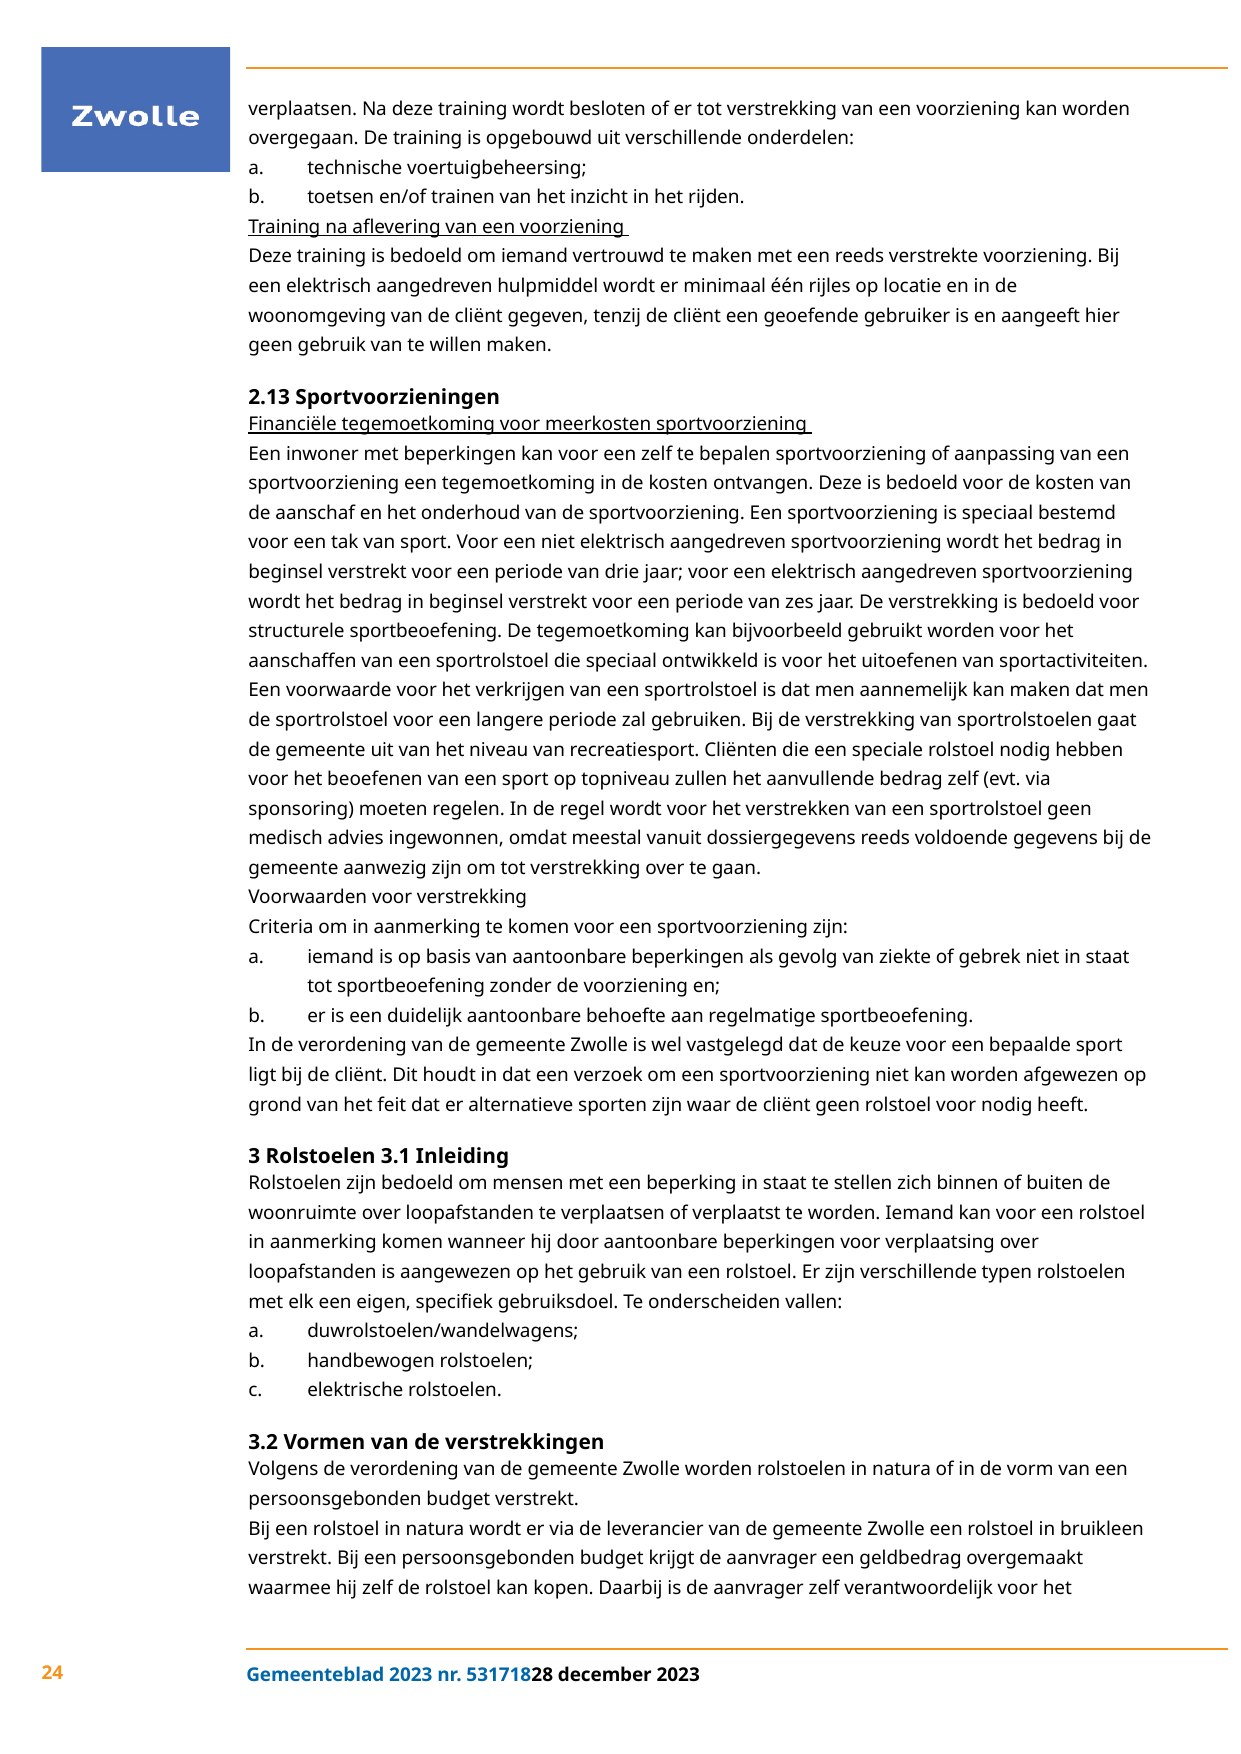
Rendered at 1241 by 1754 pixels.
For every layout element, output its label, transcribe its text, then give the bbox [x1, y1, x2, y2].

list handbewogen rolstoelen; [248, 1347, 1152, 1373]
list technische voertuigbeheersing; [248, 154, 1152, 180]
text 2.13 Sportvoorzieningen [248, 382, 1152, 410]
text 3 Rolstoelen 3.1 Inleiding [248, 1141, 1152, 1169]
text Voorwaarden voor verstrekking [248, 884, 1152, 909]
text Financiële tegemoetkoming voor meerkosten sportvoorziening [248, 410, 1152, 436]
text verplaatsen. Na deze training wordt besloten of er tot verstrekking van een voorziening kan worden overgegaan. De training is opgebouwd uit verschillende onderdelen: [248, 95, 1152, 150]
list iemand is op basis van aantoonbare beperkingen als gevolg van ziekte of gebrek niet in staat tot sportbeoefening zonder de voorziening en; [248, 943, 1152, 998]
picture [41, 47, 231, 172]
text Training na aflevering van een voorziening [248, 213, 1152, 239]
text Criteria om in aanmerking te komen voor een sportvoorziening zijn: [248, 913, 1152, 939]
text Volgens de verordening van de gemeente Zwolle worden rolstoelen in natura of in de vorm van een persoonsgebonden budget verstrekt. [248, 1456, 1152, 1511]
list er is een duidelijk aantoonbare behoefte aan regelmatige sportbeoefening. [248, 1002, 1152, 1028]
list duwrolstoelen/wandelwagens; [248, 1317, 1152, 1343]
text In de verordening van de gemeente Zwolle is wel vastgelegd dat de keuze voor een bepaalde sport ligt bij de cliënt. Dit houdt in dat een verzoek om een sportvoorziening niet kan worden afgewezen op grond van het feit dat er alternatieve sporten zijn waar de cliënt geen rolstoel voor nodig heeft. [248, 1032, 1152, 1116]
text 3.2 Vormen van de verstrekkingen [248, 1427, 1152, 1456]
text Rolstoelen zijn bedoeld om mensen met een beperking in staat te stellen zich binnen of buiten de woonruimte over loopafstanden te verplaatsen of verplaatst te worden. Iemand kan voor een rolstoel in aanmerking komen wanneer hij door aantoonbare beperkingen voor verplaatsing over loopafstanden is aangewezen op het gebruik van een rolstoel. Er zijn verschillende typen rolstoelen met elk een eigen, specifiek gebruiksdoel. Te onderscheiden vallen: [248, 1169, 1152, 1314]
list elektrische rolstoelen. [248, 1377, 1152, 1402]
list toetsen en/of trainen van het inzicht in het rijden. [248, 183, 1152, 209]
text Deze training is bedoeld om iemand vertrouwd te maken met een reeds verstrekte voorziening. Bij een elektrisch aangedreven hulpmiddel wordt er minimaal één rijles op locatie en in de woonomgeving van de cliënt gegeven, tenzij de cliënt een geoefende gebruiker is en aangeeft hier geen gebruik van te willen maken. [248, 243, 1152, 357]
text Een inwoner met beperkingen kan voor een zelf te bepalen sportvoorziening of aanpassing van een sportvoorziening een tegemoetkoming in de kosten ontvangen. Deze is bedoeld voor de kosten van de aanschaf en het onderhoud van de sportvoorziening. Een sportvoorziening is speciaal bestemd voor een tak van sport. Voor een niet elektrisch aangedreven sportvoorziening wordt het bedrag in beginsel verstrekt voor een periode van drie jaar; voor een elektrisch aangedreven sportvoorziening wordt het bedrag in beginsel verstrekt voor een periode van zes jaar. De verstrekking is bedoeld voor structurele sportbeoefening. De tegemoetkoming kan bijvoorbeeld gebruikt worden voor het aanschaffen van een sportrolstoel die speciaal ontwikkeld is voor het uitoefenen van sportactiviteiten. Een voorwaarde voor het verkrijgen van een sportrolstoel is dat men aannemelijk kan maken dat men de sportrolstoel voor een langere periode zal gebruiken. Bij de verstrekking van sportrolstoelen gaat de gemeente uit van het niveau van recreatiesport. Cliënten die een speciale rolstoel nodig hebben voor het beoefenen van een sport op topniveau zullen het aanvullende bedrag zelf (evt. via sponsoring) moeten regelen. In de regel wordt voor het verstrekken van een sportrolstoel geen medisch advies ingewonnen, omdat meestal vanuit dossiergegevens reeds voldoende gegevens bij de gemeente aanwezig zijn om tot verstrekking over te gaan. [248, 440, 1152, 880]
text Bij een rolstoel in natura wordt er via de leverancier van de gemeente Zwolle een rolstoel in bruikleen verstrekt. Bij een persoonsgebonden budget krijgt de aanvrager een geldbedrag overgemaakt waarmee hij zelf de rolstoel kan kopen. Daarbij is de aanvrager zelf verantwoordelijk voor het [248, 1515, 1152, 1599]
